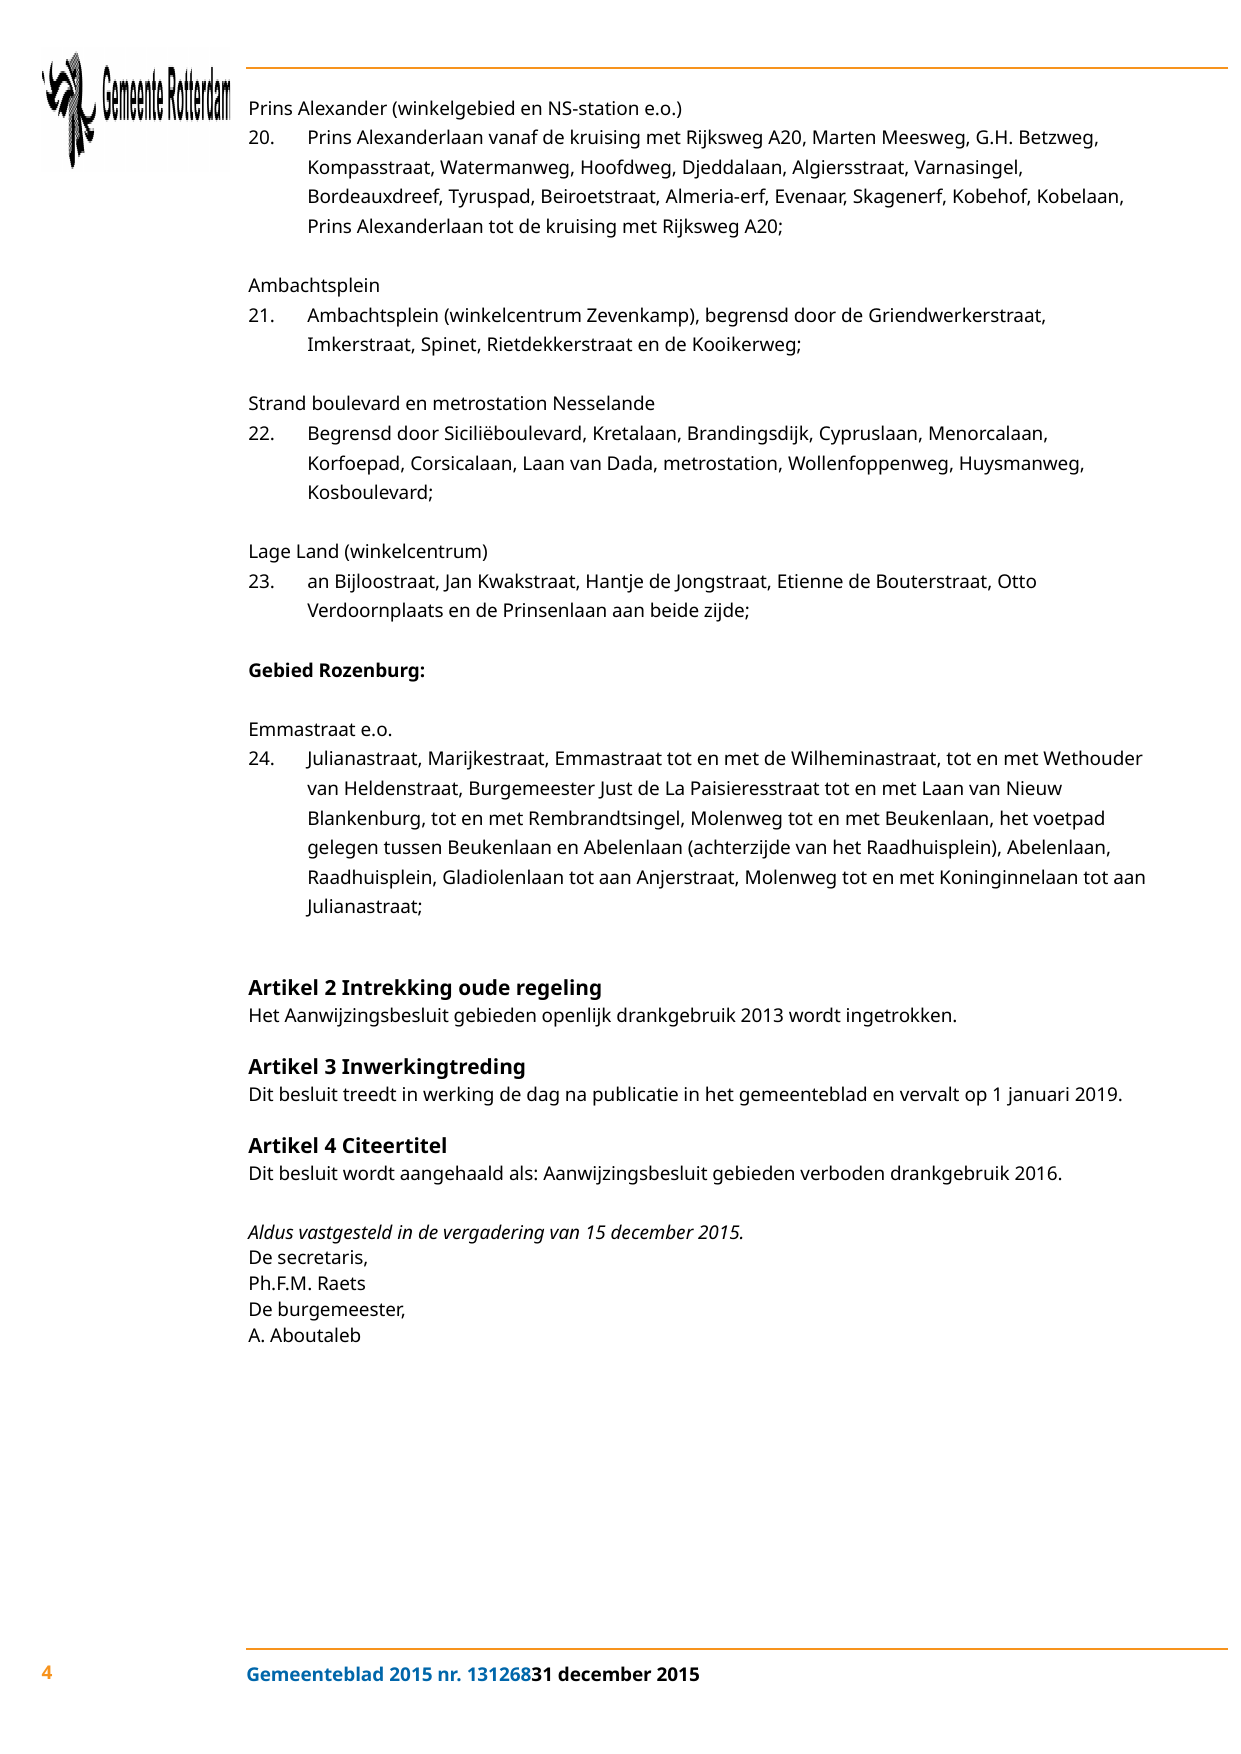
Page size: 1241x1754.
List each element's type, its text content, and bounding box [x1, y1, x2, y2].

text Het Aanwijzingsbesluit gebieden openlijk drankgebruik 2013 wordt ingetrokken. [248, 1002, 1152, 1028]
text Strand boulevard en metrostation Nesselande [248, 391, 1152, 416]
list an Bijloostraat, Jan Kwakstraat, Hantje de Jongstraat, Etienne de Bouterstraat, Otto Verdoornplaats en de Prinsenlaan aan beide zijde; [248, 568, 1152, 623]
text Artikel 4 Citeertitel [248, 1131, 1152, 1160]
text Aldus vastgesteld in de vergadering van 15 december 2015. [248, 1219, 1152, 1244]
list Julianastraat, Marijkestraat, Emmastraat tot en met de Wilheminastraat, tot en met Wethouder van Heldenstraat, Burgemeester Just de La Paisieresstraat tot en met Laan van Nieuw Blankenburg, tot en met Rembrandtsingel, Molenweg tot en met Beukenlaan, het voetpad gelegen tussen Beukenlaan en Abelenlaan (achterzijde van het Raadhuisplein), Abelenlaan, Raadhuisplein, Gladiolenlaan tot aan Anjerstraat, Molenweg tot en met Koninginnelaan tot aan Julianastraat; [248, 746, 1152, 919]
text Emmastraat e.o. [248, 716, 1152, 742]
text Ambachtsplein [248, 272, 1152, 298]
text Gebied Rozenburg: [248, 657, 1152, 683]
text De secretaris, [248, 1244, 1152, 1270]
text Ph.F.M. Raets [248, 1270, 1152, 1296]
list Ambachtsplein (winkelcentrum Zevenkamp), begrensd door de Griendwerkerstraat, Imkerstraat, Spinet, Rietdekkerstraat en de Kooikerweg; [248, 302, 1152, 357]
picture [41, 47, 231, 172]
text Prins Alexander (winkelgebied en NS-station e.o.) [248, 95, 1152, 121]
text Lage Land (winkelcentrum) [248, 538, 1152, 564]
text A. Aboutaleb [248, 1322, 1152, 1347]
text De burgemeester, [248, 1296, 1152, 1322]
text Artikel 2 Intrekking oude regeling [248, 973, 1152, 1002]
list Prins Alexanderlaan vanaf de kruising met Rijksweg A20, Marten Meesweg, G.H. Betzweg, Kompasstraat, Watermanweg, Hoofdweg, Djeddalaan, Algiersstraat, Varnasingel, Bordeauxdreef, Tyruspad, Beiroetstraat, Almeria-erf, Evenaar, Skagenerf, Kobehof, Kobelaan, Prins Alexanderlaan tot de kruising met Rijksweg A20; [248, 124, 1152, 239]
list Begrensd door Siciliëboulevard, Kretalaan, Brandingsdijk, Cypruslaan, Menorcalaan, Korfoepad, Corsicalaan, Laan van Dada, metrostation, Wollenfoppenweg, Huysmanweg, Kosboulevard; [248, 420, 1152, 505]
text Dit besluit wordt aangehaald als: Aanwijzingsbesluit gebieden verboden drankgebruik 2016. [248, 1160, 1152, 1185]
text Dit besluit treedt in werking de dag na publicatie in het gemeenteblad en vervalt op 1 januari 2019. [248, 1081, 1152, 1107]
text Artikel 3 Inwerkingtreding [248, 1052, 1152, 1081]
